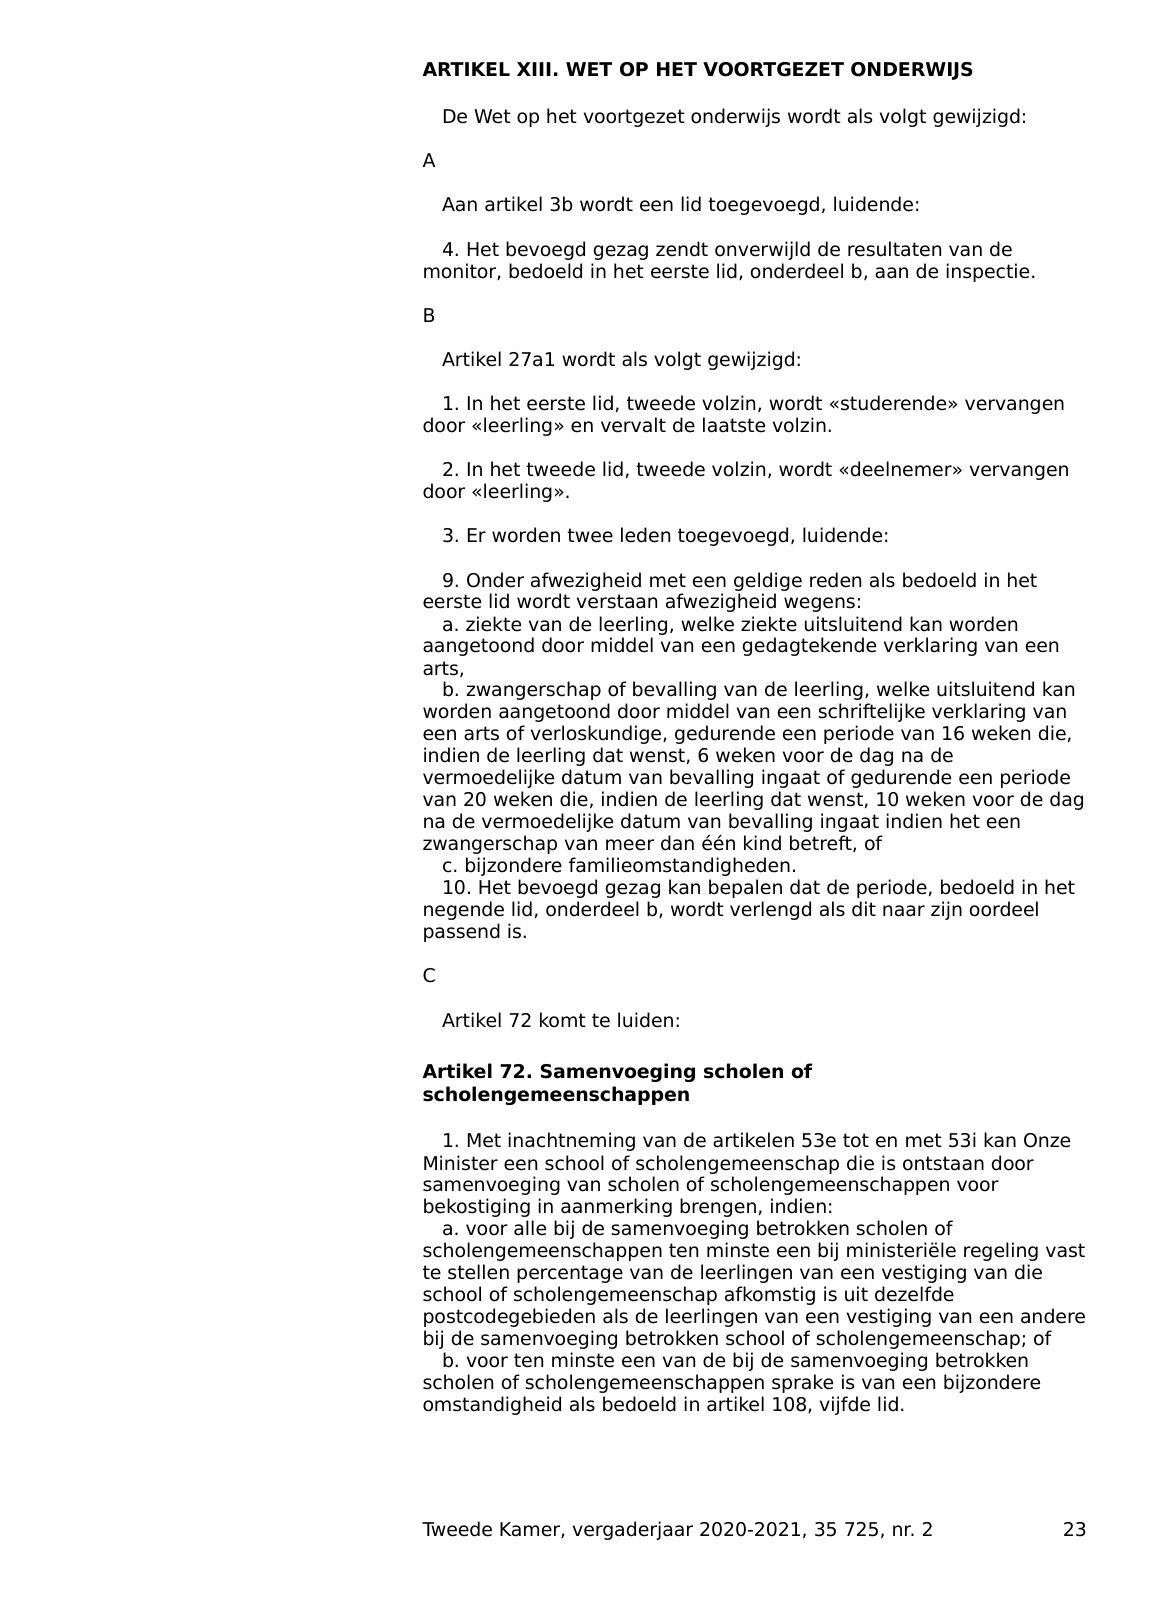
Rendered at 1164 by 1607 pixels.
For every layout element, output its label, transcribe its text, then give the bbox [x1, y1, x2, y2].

text 9. Onder afwezigheid met een geldige reden als bedoeld in het eerste lid wordt verstaan afwezigheid wegens: [422, 569, 1087, 613]
text A [422, 150, 1087, 172]
text c. bijzondere familieomstandigheden. [422, 855, 1087, 877]
text 1. In het eerste lid, tweede volzin, wordt «studerende» vervangen door «leerling» en vervalt de laatste volzin. [422, 393, 1087, 437]
text 1. Met inachtneming van de artikelen 53e tot en met 53i kan Onze Minister een school of scholengemeenschap die is ontstaan door samenvoeging van scholen of scholengemeenschappen voor bekostiging in aanmerking brengen, indien: [422, 1130, 1087, 1218]
text De Wet op het voortgezet onderwijs wordt als volgt gewijzigd: [422, 106, 1087, 128]
subtitle Artikel 72. Samenvoeging scholen of scholengemeenschappen [422, 1061, 1087, 1105]
text a. ziekte van de leerling, welke ziekte uitsluitend kan worden aangetoond door middel van een gedagtekende verklaring van een arts, [422, 613, 1087, 679]
text a. voor alle bij de samenvoeging betrokken scholen of scholengemeenschappen ten minste een bij ministeriële regeling vast te stellen percentage van de leerlingen van een vestiging van die school of scholengemeenschap afkomstig is uit dezelfde postcodegebieden als de leerlingen van een vestiging van een andere bij de samenvoeging betrokken school of scholengemeenschap; of [422, 1218, 1087, 1350]
text 10. Het bevoegd gezag kan bepalen dat de periode, bedoeld in het negende lid, onderdeel b, wordt verlengd als dit naar zijn oordeel passend is. [422, 877, 1087, 943]
text Artikel 72 komt te luiden: [422, 1009, 1087, 1031]
text Artikel 27a1 wordt als volgt gewijzigd: [422, 349, 1087, 371]
text Aan artikel 3b wordt een lid toegevoegd, luidende: [422, 194, 1087, 216]
text 3. Er worden twee leden toegevoegd, luidende: [422, 525, 1087, 547]
text 2. In het tweede lid, tweede volzin, wordt «deelnemer» vervangen door «leerling». [422, 459, 1087, 503]
text b. voor ten minste een van de bij de samenvoeging betrokken scholen of scholengemeenschappen sprake is van een bijzondere omstandigheid als bedoeld in artikel 108, vijfde lid. [422, 1350, 1087, 1416]
text b. zwangerschap of bevalling van de leerling, welke uitsluitend kan worden aangetoond door middel van een schriftelijke verklaring van een arts of verloskundige, gedurende een periode van 16 weken die, indien de leerling dat wenst, 6 weken voor de dag na de vermoedelijke datum van bevalling ingaat of gedurende een periode van 20 weken die, indien de leerling dat wenst, 10 weken voor de dag na de vermoedelijke datum van bevalling ingaat indien het een zwangerschap van meer dan één kind betreft, of [422, 679, 1087, 855]
text B [422, 305, 1087, 327]
text C [422, 965, 1087, 987]
subtitle ARTIKEL XIII. WET OP HET VOORTGEZET ONDERWIJS [422, 59, 1087, 81]
text 4. Het bevoegd gezag zendt onverwijld de resultaten van de monitor, bedoeld in het eerste lid, onderdeel b, aan de inspectie. [422, 238, 1087, 282]
